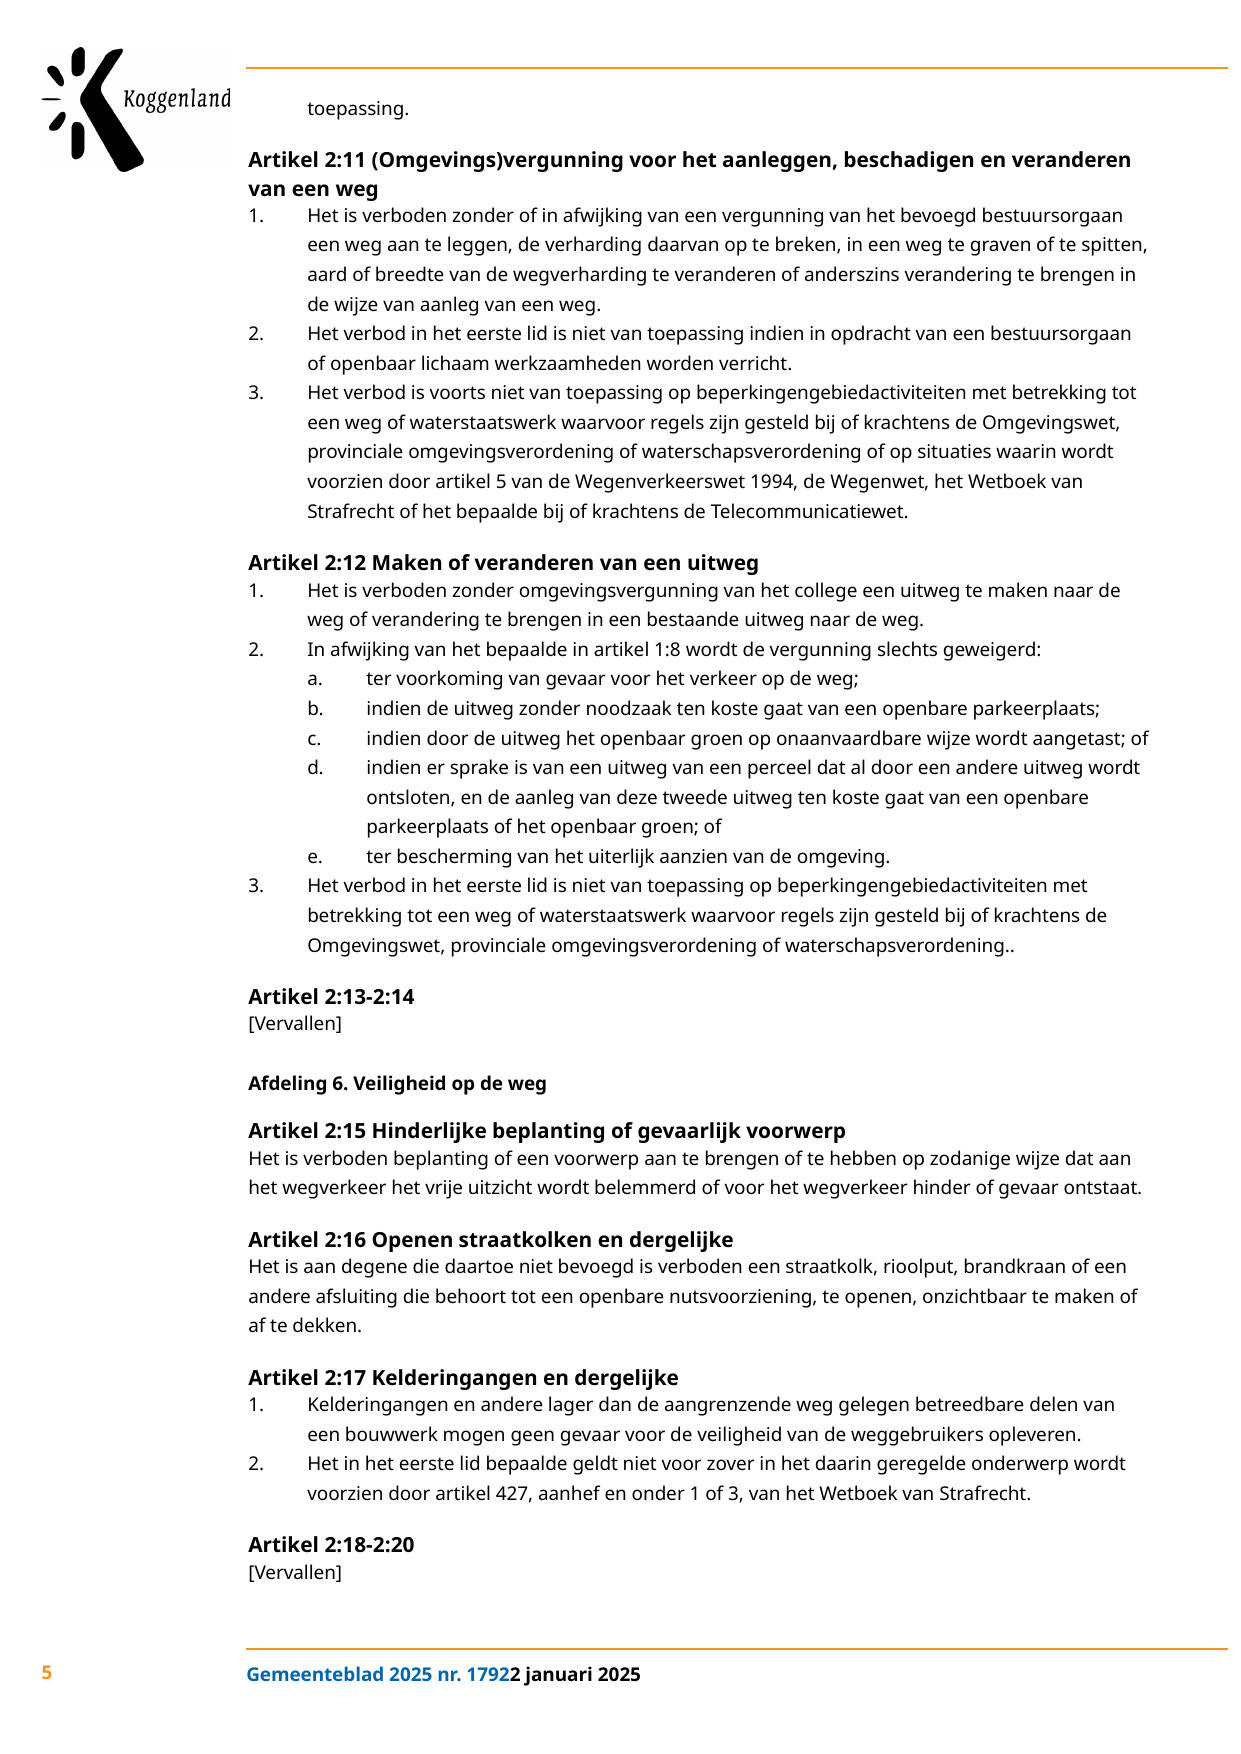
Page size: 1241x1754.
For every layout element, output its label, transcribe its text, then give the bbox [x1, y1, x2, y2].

list indien er sprake is van een uitweg van een perceel dat al door een andere uitweg wordt ontsloten, en de aanleg van deze tweede uitweg ten koste gaat van een openbare parkeerplaats of het openbaar groen; of [307, 754, 1152, 839]
text Artikel 2:15 Hinderlijke beplanting of gevaarlijk voorwerp [248, 1116, 1152, 1145]
text Artikel 2:11 (Omgevings)vergunning voor het aanleggen, beschadigen en veranderen van een weg [248, 145, 1152, 202]
text Afdeling 6. Veiligheid op de weg [248, 1070, 1152, 1096]
text [Vervallen] [248, 1559, 1152, 1584]
list toepassing. [248, 95, 1152, 121]
list Het is verboden zonder of in afwijking van een vergunning van het bevoegd bestuursorgaan een weg aan te leggen, de verharding daarvan op te breken, in een weg te graven of te spitten, aard of breedte van de wegverharding te veranderen of anderszins verandering te brengen in de wijze van aanleg van een weg. [248, 202, 1152, 317]
list indien door de uitweg het openbaar groen op onaanvaardbare wijze wordt aangetast; of [307, 725, 1152, 750]
list Het verbod in het eerste lid is niet van toepassing indien in opdracht van een bestuursorgaan of openbaar lichaam werkzaamheden worden verricht. [248, 320, 1152, 376]
text Het is verboden beplanting of een voorwerp aan te brengen of te hebben op zodanige wijze dat aan het wegverkeer het vrije uitzicht wordt belemmerd of voor het wegverkeer hinder of gevaar ontstaat. [248, 1145, 1152, 1200]
list ter voorkoming van gevaar voor het verkeer op de weg; [307, 666, 1152, 691]
list Het is verboden zonder omgevingsvergunning van het college een uitweg te maken naar de weg of verandering te brengen in een bestaande uitweg naar de weg. [248, 577, 1152, 632]
text Artikel 2:12 Maken of veranderen van een uitweg [248, 548, 1152, 577]
text Artikel 2:17 Kelderingangen en dergelijke [248, 1363, 1152, 1391]
list Het verbod is voorts niet van toepassing op beperkingengebiedactiviteiten met betrekking tot een weg of waterstaatswerk waarvoor regels zijn gesteld bij of krachtens de Omgevingswet, provinciale omgevingsverordening of waterschapsverordening of op situaties waarin wordt voorzien door artikel 5 van de Wegenverkeerswet 1994, de Wegenwet, het Wetboek van Strafrecht of het bepaalde bij of krachtens de Telecommunicatiewet. [248, 379, 1152, 524]
text Artikel 2:13-2:14 [248, 982, 1152, 1011]
text [Vervallen] [248, 1011, 1152, 1036]
text Artikel 2:16 Openen straatkolken en dergelijke [248, 1225, 1152, 1253]
text Het is aan degene die daartoe niet bevoegd is verboden een straatkolk, rioolput, brandkraan of een andere afsluiting die behoort tot een openbare nutsvoorziening, te openen, onzichtbaar te maken of af te dekken. [248, 1253, 1152, 1338]
list In afwijking van het bepaalde in artikel 1:8 wordt de vergunning slechts geweigerd: [248, 636, 1152, 662]
picture [41, 47, 231, 172]
list indien de uitweg zonder noodzaak ten koste gaat van een openbare parkeerplaats; [307, 695, 1152, 721]
list Het verbod in het eerste lid is niet van toepassing op beperkingengebiedactiviteiten met betrekking tot een weg of waterstaatswerk waarvoor regels zijn gesteld bij of krachtens de Omgevingswet, provinciale omgevingsverordening of waterschapsverordening.. [248, 873, 1152, 957]
list Kelderingangen en andere lager dan de aangrenzende weg gelegen betreedbare delen van een bouwwerk mogen geen gevaar voor de veiligheid van de weggebruikers opleveren. [248, 1391, 1152, 1447]
text Artikel 2:18-2:20 [248, 1530, 1152, 1559]
list ter bescherming van het uiterlijk aanzien van de omgeving. [307, 843, 1152, 869]
list Het in het eerste lid bepaalde geldt niet voor zover in het daarin geregelde onderwerp wordt voorzien door artikel 427, aanhef en onder 1 of 3, van het Wetboek van Strafrecht. [248, 1450, 1152, 1506]
